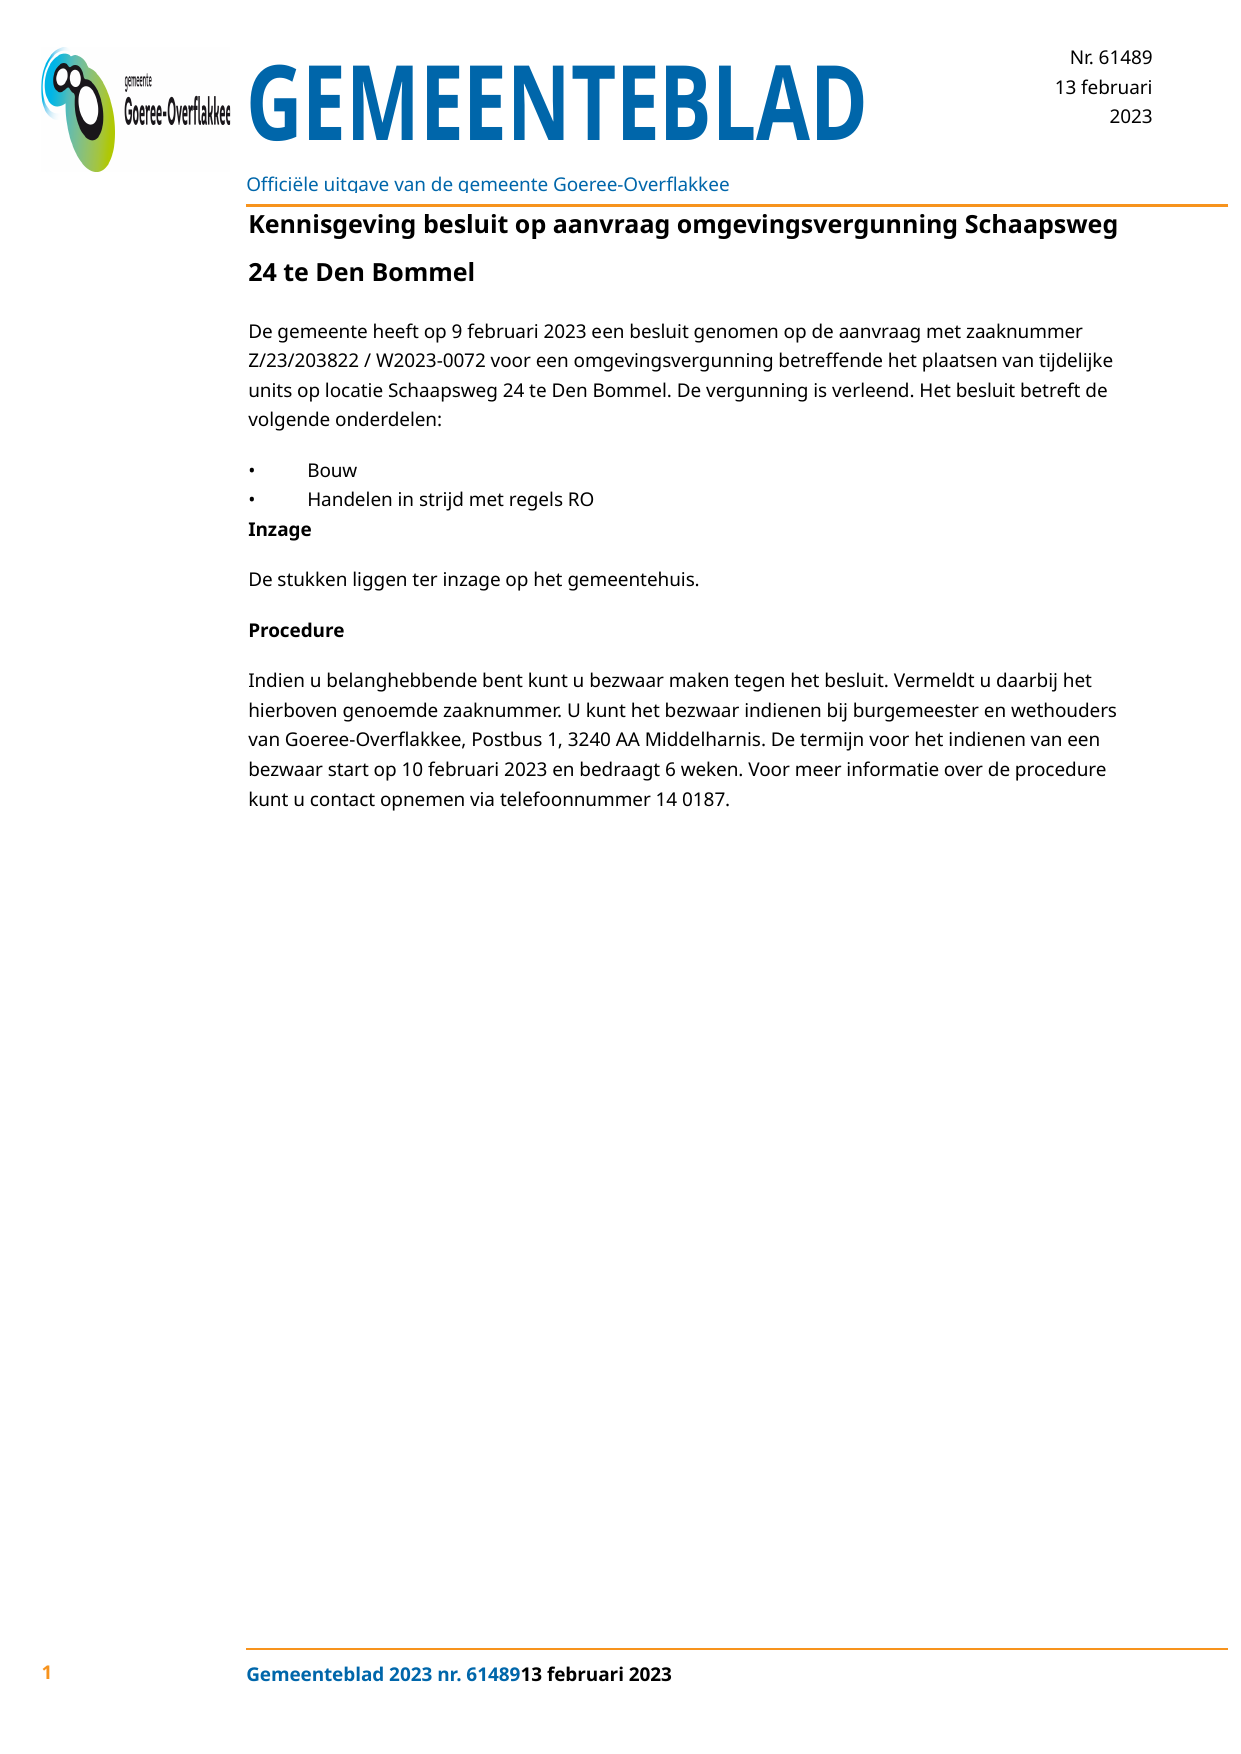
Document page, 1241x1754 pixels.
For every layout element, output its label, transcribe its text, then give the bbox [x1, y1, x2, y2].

text Kennisgeving besluit op aanvraag omgevingsvergunning Schaapsweg 24 te Den Bommel [248, 207, 1152, 288]
text De gemeente heeft op 9 februari 2023 een besluit genomen op de aanvraag met zaaknummer Z/23/203822 / W2023-0072 voor een omgevingsvergunning betreffende het plaatsen van tijdelijke units op locatie Schaapsweg 24 te Den Bommel. De vergunning is verleend. Het besluit betreft de volgende onderdelen: [248, 318, 1152, 432]
text Inzage [248, 516, 1152, 542]
text Indien u belanghebbende bent kunt u bezwaar maken tegen het besluit. Vermeldt u daarbij het hierboven genoemde zaaknummer. U kunt het bezwaar indienen bij burgemeester en wethouders van Goeree-Overflakkee, Postbus 1, 3240 AA Middelharnis. De termijn voor het indienen van een bezwaar start op 10 februari 2023 en bedraagt 6 weken. Voor meer informatie over de procedure kunt u contact opnemen via telefoonnummer 14 0187. [248, 667, 1152, 812]
list Bouw [248, 457, 1152, 483]
list Handelen in strijd met regels RO [248, 487, 1152, 512]
picture [41, 47, 231, 172]
text Procedure [248, 617, 1152, 643]
text De stukken liggen ter inzage op het gemeentehuis. [248, 567, 1152, 592]
